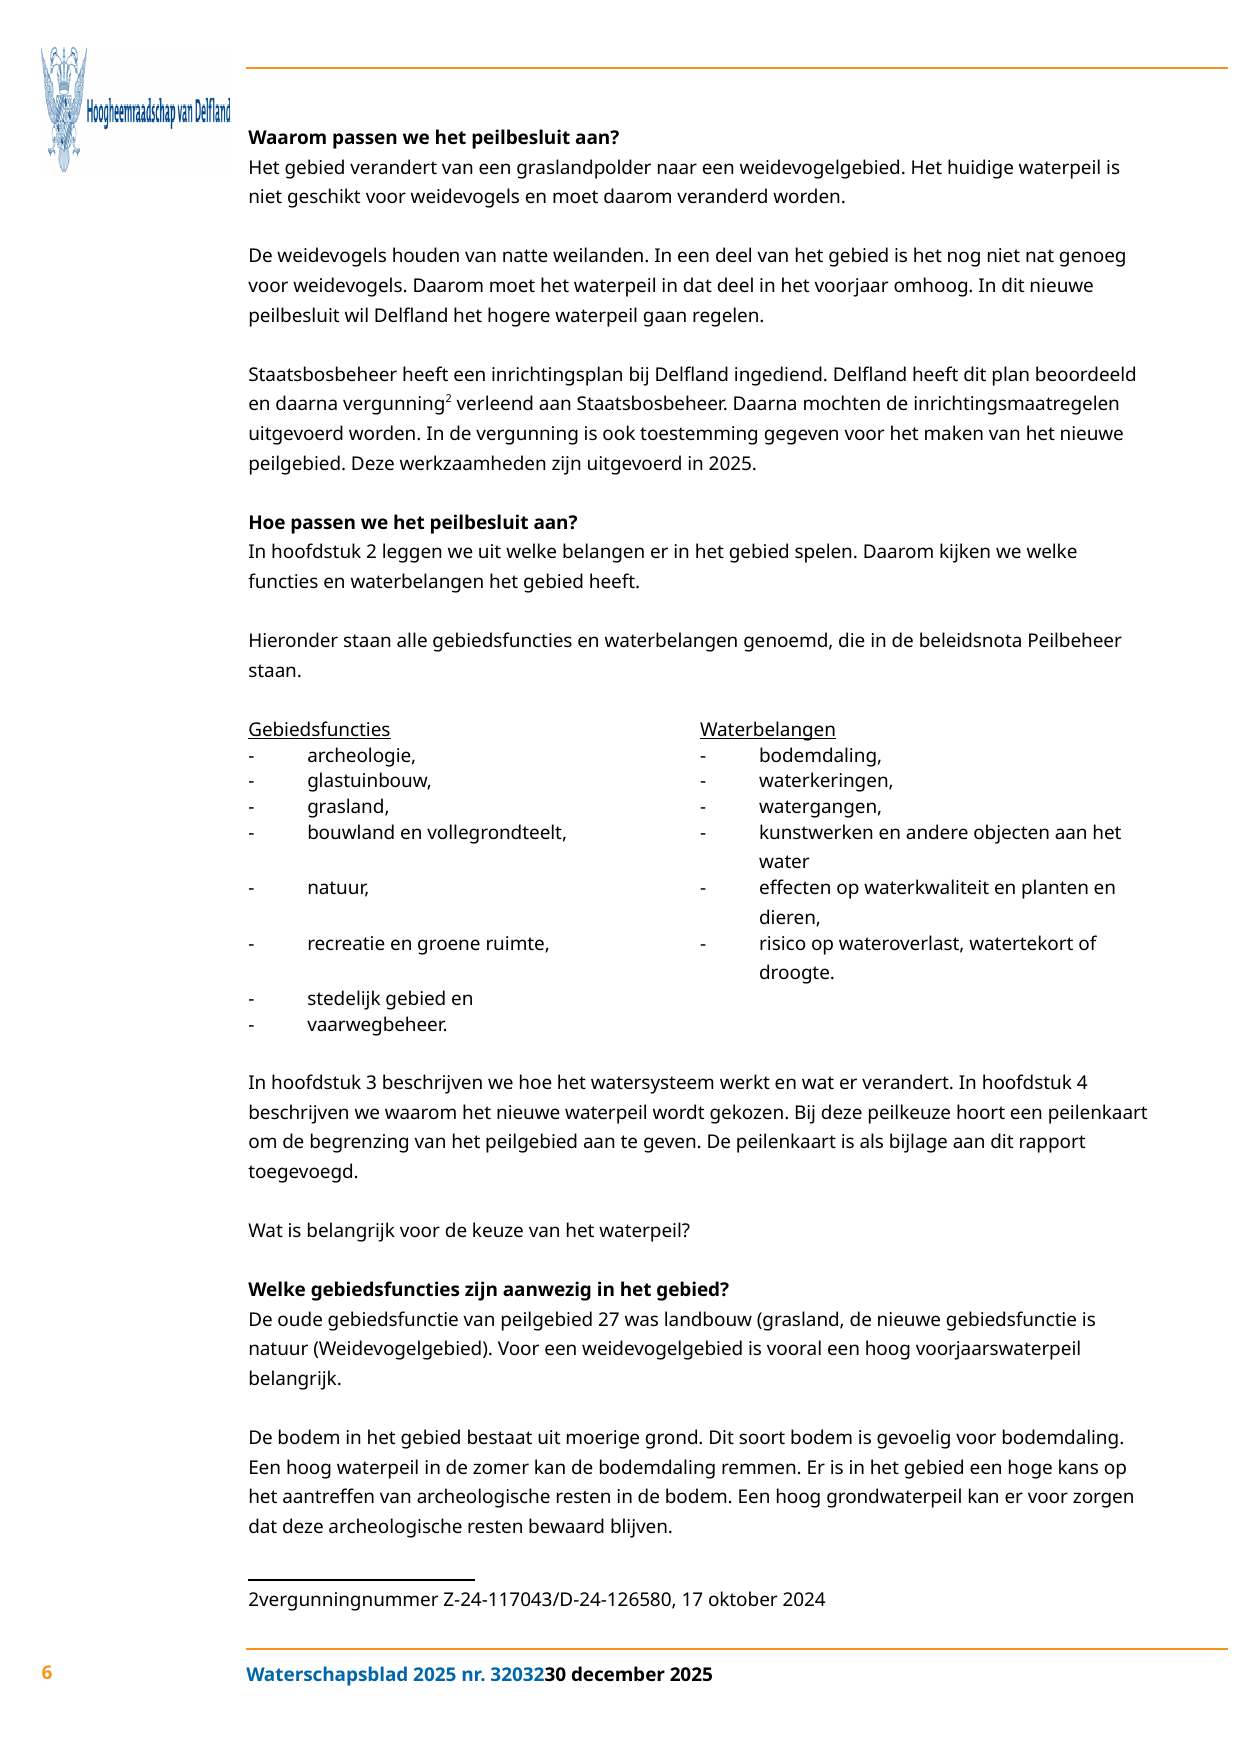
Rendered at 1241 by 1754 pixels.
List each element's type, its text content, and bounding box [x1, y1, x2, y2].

table_cell stedelijk gebied en [248, 985, 700, 1011]
table_cell bouwland en vollegrondteelt, [248, 819, 700, 874]
table_header Waterbelangen [700, 716, 1152, 742]
text De oude gebiedsfunctie van peilgebied 27 was landbouw (grasland, de nieuwe gebiedsfunctie is natuur (Weidevogelgebied). Voor een weidevogelgebied is vooral een hoog voorjaarswaterpeil belangrijk. [248, 1306, 1152, 1391]
text Hoe passen we het peilbesluit aan? [248, 509, 1152, 535]
text vergunningnummer Z-24-117043/D-24-126580, 17 oktober 2024 [248, 1586, 1152, 1612]
table_cell [700, 1011, 1152, 1036]
table_cell natuur, [248, 874, 700, 930]
table_cell vaarwegbeheer. [248, 1011, 700, 1036]
table_cell glastuinbouw, [248, 768, 700, 793]
table_header Gebiedsfuncties [248, 716, 700, 742]
table_cell recreatie en groene ruimte, [248, 930, 700, 985]
text De bodem in het gebied bestaat uit moerige grond. Dit soort bodem is gevoelig voor bodemdaling. Een hoog waterpeil in de zomer kan de bodemdaling remmen. Er is in het gebied een hoge kans op het aantreffen van archeologische resten in de bodem. Een hoog grondwaterpeil kan er voor zorgen dat deze archeologische resten bewaard blijven. [248, 1424, 1152, 1539]
table_cell grasland, [248, 793, 700, 819]
table_cell bodemdaling, [700, 742, 1152, 768]
table_cell [700, 985, 1152, 1011]
table_cell risico op wateroverlast, watertekort of droogte. [700, 930, 1152, 985]
text In hoofdstuk 3 beschrijven we hoe het watersysteem werkt en wat er verandert. In hoofdstuk 4 beschrijven we waarom het nieuwe waterpeil wordt gekozen. Bij deze peilkeuze hoort een peilenkaart om de begrenzing van het peilgebied aan te geven. De peilenkaart is als bijlage aan dit rapport toegevoegd. [248, 1069, 1152, 1184]
text Waarom passen we het peilbesluit aan? [248, 124, 1152, 150]
table_cell archeologie, [248, 742, 700, 768]
table_cell waterkeringen, [700, 768, 1152, 793]
text De weidevogels houden van natte weilanden. In een deel van het gebied is het nog niet nat genoeg voor weidevogels. Daarom moet het waterpeil in dat deel in het voorjaar omhoog. In dit nieuwe peilbesluit wil Delfland het hogere waterpeil gaan regelen. [248, 243, 1152, 328]
text Welke gebiedsfuncties zijn aanwezig in het gebied? [248, 1276, 1152, 1302]
table_cell watergangen, [700, 793, 1152, 819]
text Het gebied verandert van een graslandpolder naar een weidevogelgebied. Het huidige waterpeil is niet geschikt voor weidevogels en moet daarom veranderd worden. [248, 154, 1152, 209]
text Wat is belangrijk voor de keuze van het waterpeil? [248, 1217, 1152, 1243]
text Hieronder staan alle gebiedsfuncties en waterbelangen genoemd, die in de beleidsnota Peilbeheer staan. [248, 627, 1152, 683]
text In hoofdstuk 2 leggen we uit welke belangen er in het gebied spelen. Daarom kijken we welke functies en waterbelangen het gebied heeft. [248, 538, 1152, 594]
picture [41, 47, 231, 172]
table_cell kunstwerken en andere objecten aan het water [700, 819, 1152, 874]
text Staatsbosbeheer heeft een inrichtingsplan bij Delfland ingediend. Delfland heeft dit plan beoordeeld en daarna vergunning verleend aan Staatsbosbeheer. Daarna mochten de inrichtingsmaatregelen uitgevoerd worden. In de vergunning is ook toestemming gegeven voor het maken van het nieuwe peilgebied. Deze werkzaamheden zijn uitgevoerd in 2025. [248, 361, 1152, 476]
table_cell effecten op waterkwaliteit en planten en dieren, [700, 874, 1152, 930]
